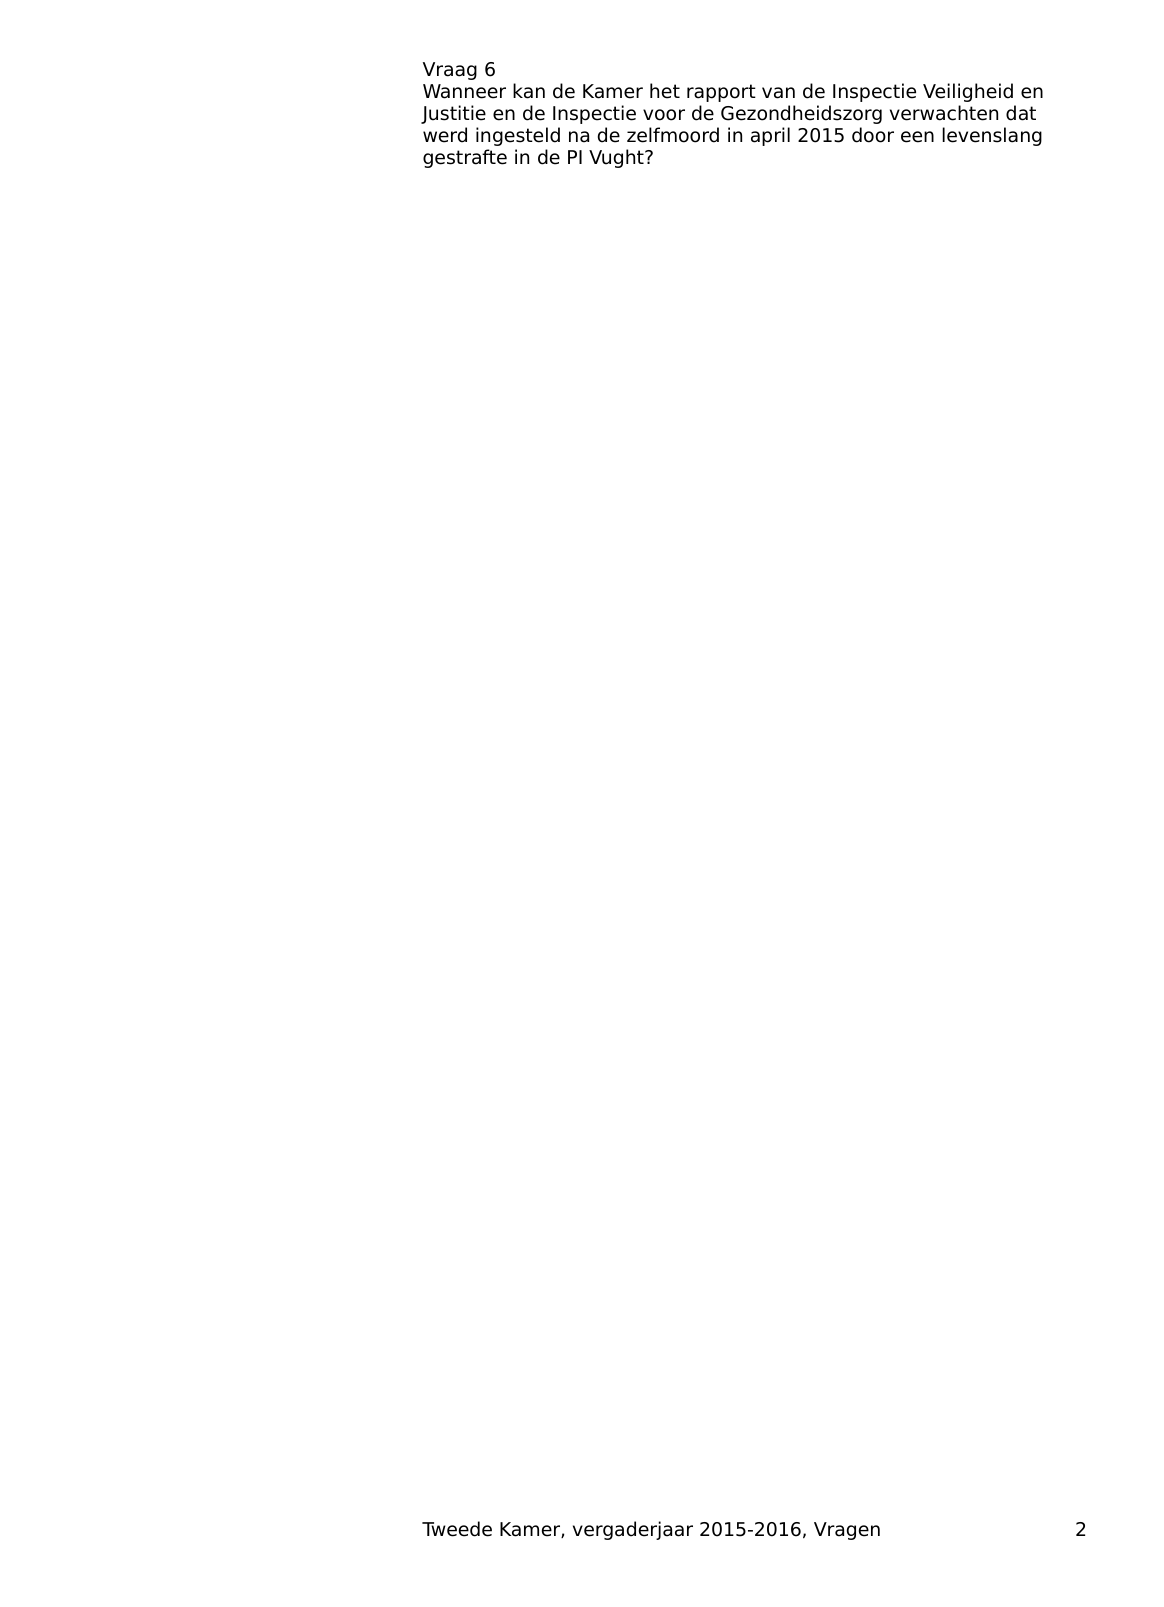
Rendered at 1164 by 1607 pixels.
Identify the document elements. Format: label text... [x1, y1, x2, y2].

text Vraag 6 [422, 59, 1087, 81]
text Wanneer kan de Kamer het rapport van de Inspectie Veiligheid en Justitie en de Inspectie voor de Gezondheidszorg verwachten dat werd ingesteld na de zelfmoord in april 2015 door een levenslang gestrafte in de PI Vught? [422, 81, 1087, 169]
